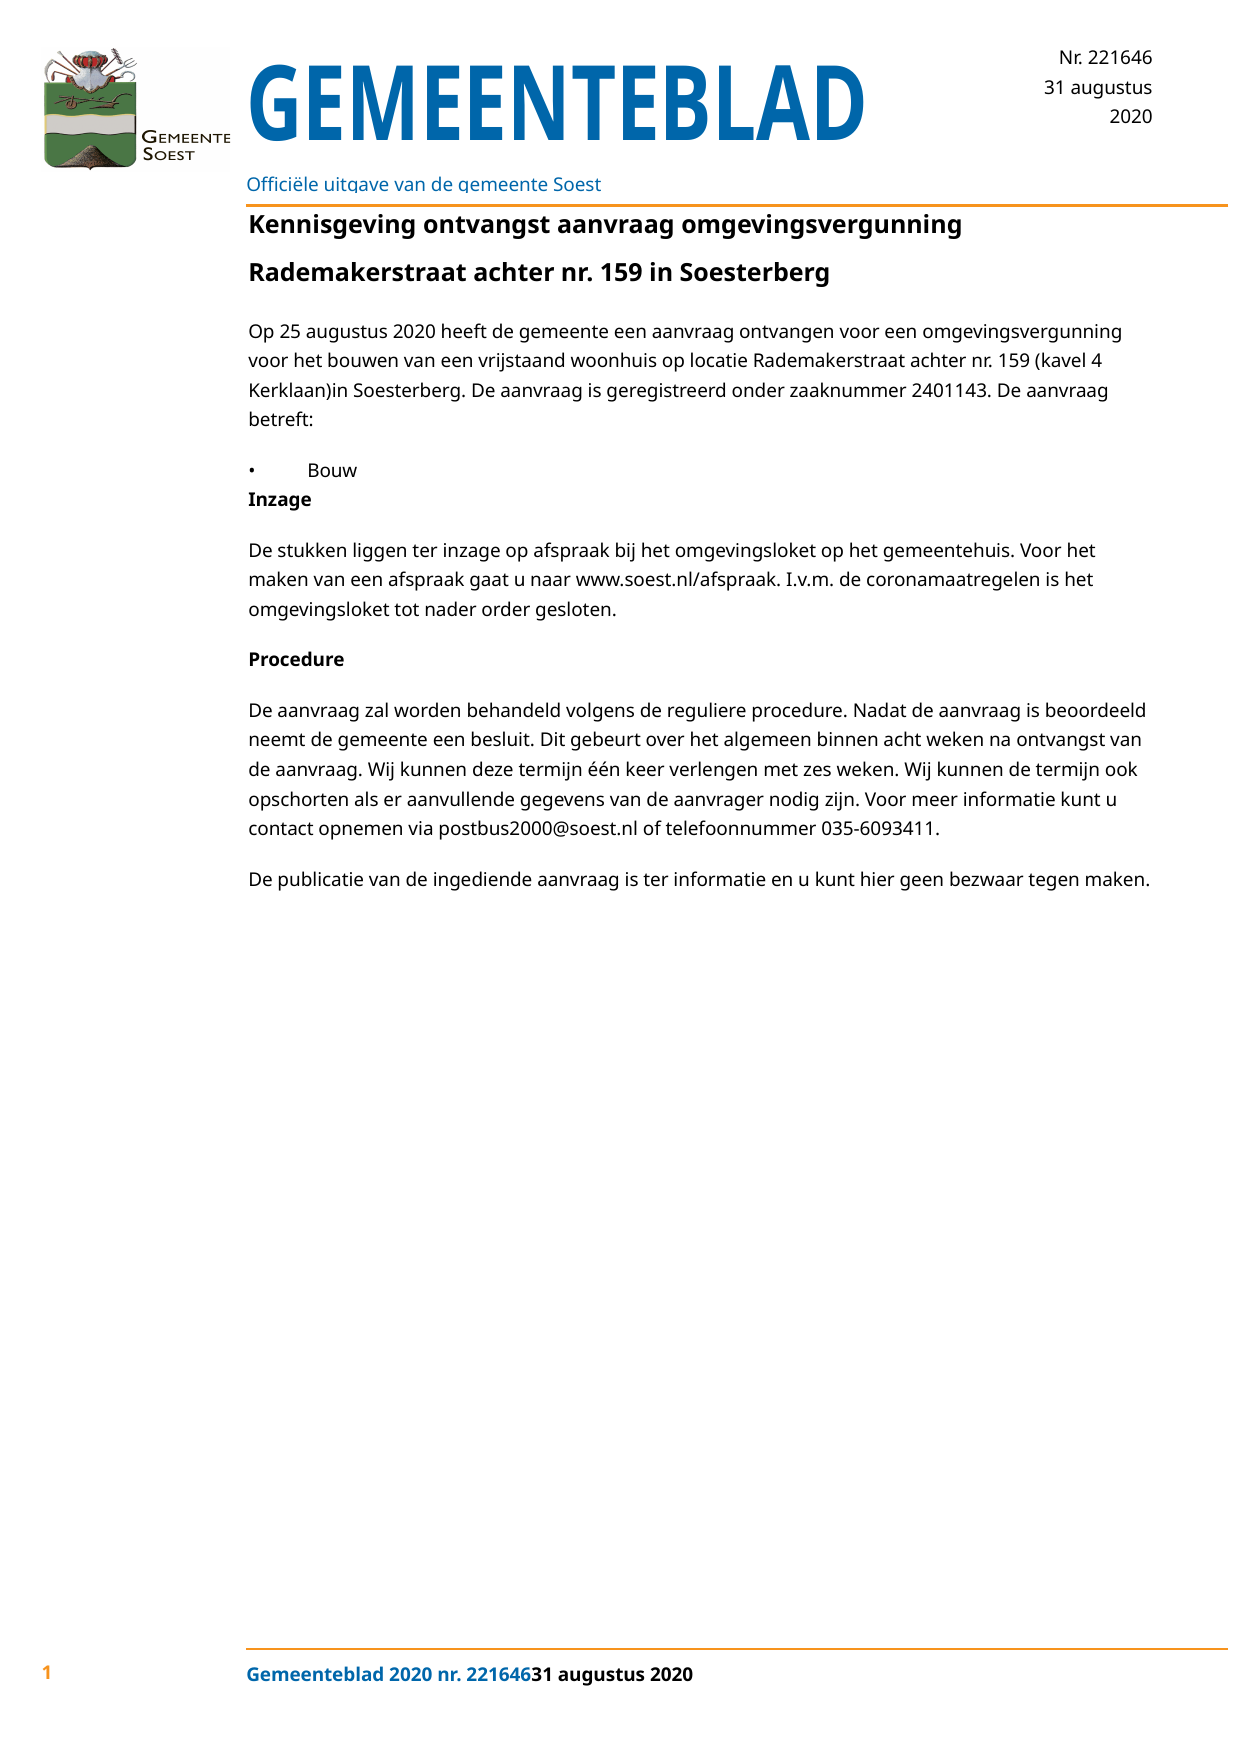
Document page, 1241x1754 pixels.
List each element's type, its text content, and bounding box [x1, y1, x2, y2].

text Inzage [248, 487, 1152, 512]
text Procedure [248, 647, 1152, 672]
picture [41, 47, 231, 172]
list Bouw [248, 457, 1152, 483]
text De stukken liggen ter inzage op afspraak bij het omgevingsloket op het gemeentehuis. Voor het maken van een afspraak gaat u naar www.soest.nl/afspraak. I.v.m. de coronamaatregelen is het omgevingsloket tot nader order gesloten. [248, 537, 1152, 622]
text De aanvraag zal worden behandeld volgens de reguliere procedure. Nadat de aanvraag is beoordeeld neemt de gemeente een besluit. Dit gebeurt over het algemeen binnen acht weken na ontvangst van de aanvraag. Wij kunnen deze termijn één keer verlengen met zes weken. Wij kunnen de termijn ook opschorten als er aanvullende gegevens van de aanvrager nodig zijn. Voor meer informatie kunt u contact opnemen via postbus2000@soest.nl of telefoonnummer 035-6093411. [248, 697, 1152, 841]
text De publicatie van de ingediende aanvraag is ter informatie en u kunt hier geen bezwaar tegen maken. [248, 866, 1152, 892]
text Op 25 augustus 2020 heeft de gemeente een aanvraag ontvangen voor een omgevingsvergunning voor het bouwen van een vrijstaand woonhuis op locatie Rademakerstraat achter nr. 159 (kavel 4 Kerklaan)in Soesterberg. De aanvraag is geregistreerd onder zaaknummer 2401143. De aanvraag betreft: [248, 318, 1152, 432]
text Kennisgeving ontvangst aanvraag omgevingsvergunning Rademakerstraat achter nr. 159 in Soesterberg [248, 207, 1152, 288]
